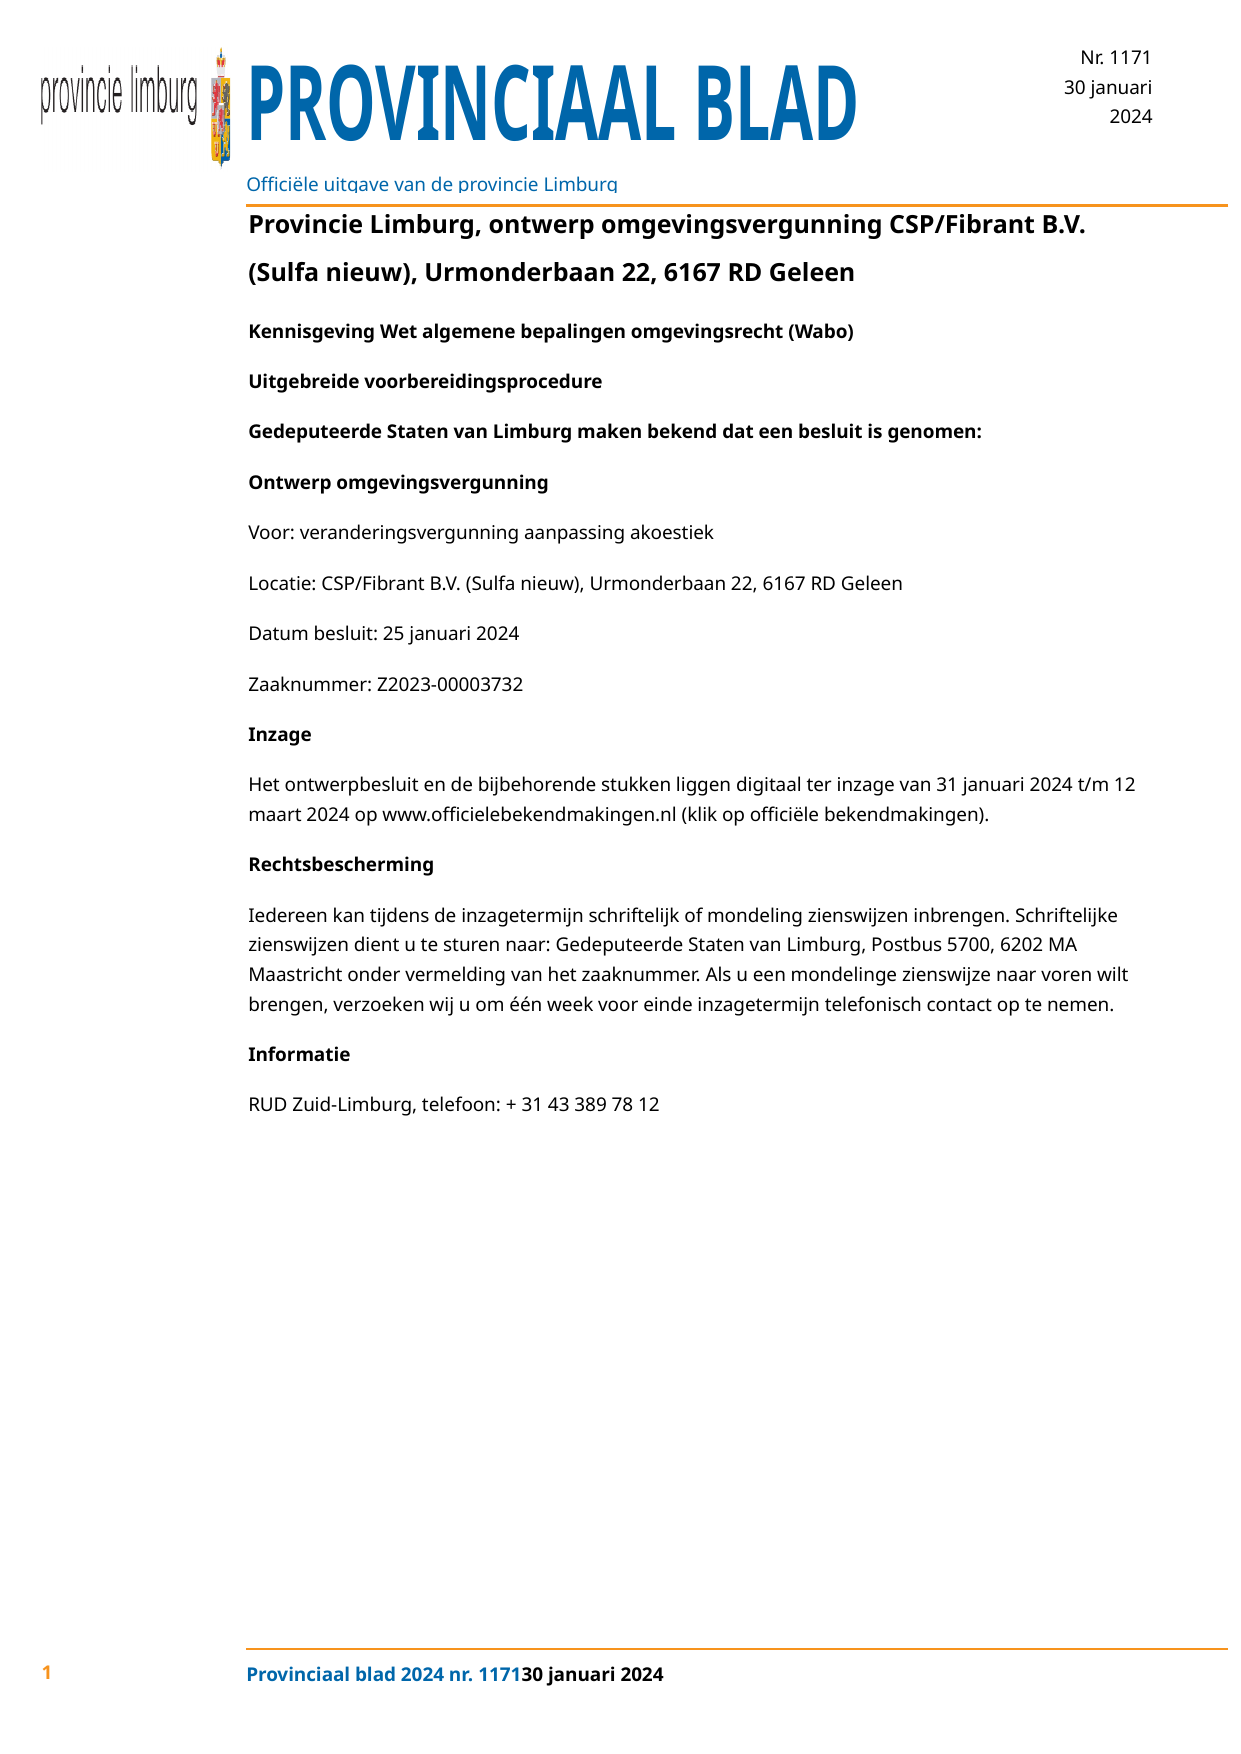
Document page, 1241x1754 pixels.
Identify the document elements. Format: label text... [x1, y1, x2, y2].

text Inzage [248, 721, 1152, 747]
text RUD Zuid-Limburg, telefoon: + 31 43 389 78 12 [248, 1092, 1152, 1117]
text Voor: veranderingsvergunning aanpassing akoestiek [248, 519, 1152, 545]
text Zaaknummer: Z2023-00003732 [248, 671, 1152, 697]
text Informatie [248, 1041, 1152, 1067]
text Locatie: CSP/Fibrant B.V. (Sulfa nieuw), Urmonderbaan 22, 6167 RD Geleen [248, 570, 1152, 596]
text Rechtsbescherming [248, 852, 1152, 877]
picture [41, 47, 231, 172]
text Ontwerp omgevingsvergunning [248, 469, 1152, 495]
text Datum besluit: 25 januari 2024 [248, 620, 1152, 646]
text Het ontwerpbesluit en de bijbehorende stukken liggen digitaal ter inzage van 31 januari 2024 t/m 12 maart 2024 op www.officielebekendmakingen.nl (klik op officiële bekendmakingen). [248, 772, 1152, 827]
text Gedeputeerde Staten van Limburg maken bekend dat een besluit is genomen: [248, 419, 1152, 444]
text Provincie Limburg, ontwerp omgevingsvergunning CSP/Fibrant B.V. (Sulfa nieuw), Urmonderbaan 22, 6167 RD Geleen [248, 207, 1152, 288]
text Uitgebreide voorbereidingsprocedure [248, 368, 1152, 394]
text Iedereen kan tijdens de inzagetermijn schriftelijk of mondeling zienswijzen inbrengen. Schriftelijke zienswijzen dient u te sturen naar: Gedeputeerde Staten van Limburg, Postbus 5700, 6202 MA Maastricht onder vermelding van het zaaknummer. Als u een mondelinge zienswijze naar voren wilt brengen, verzoeken wij u om één week voor einde inzagetermijn telefonisch contact op te nemen. [248, 902, 1152, 1017]
text Kennisgeving Wet algemene bepalingen omgevingsrecht (Wabo) [248, 318, 1152, 344]
